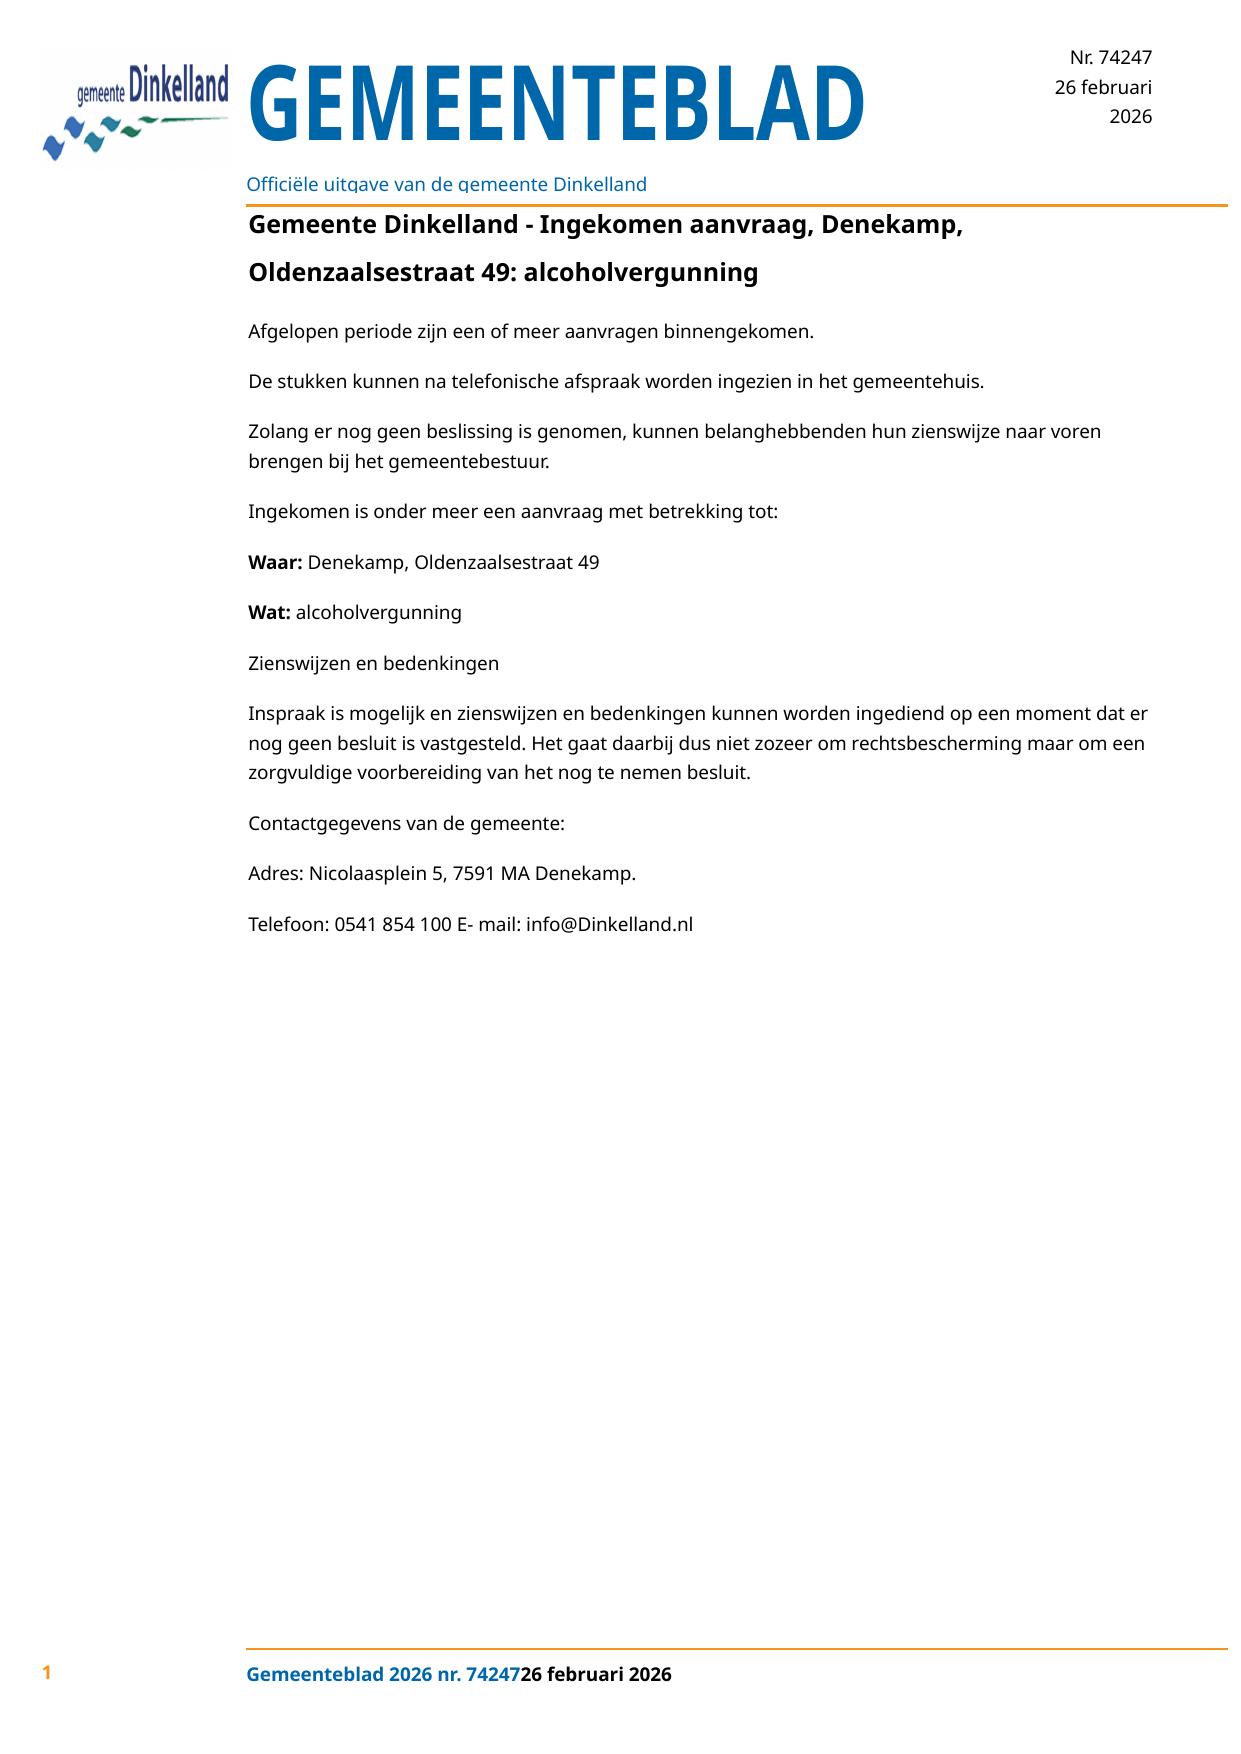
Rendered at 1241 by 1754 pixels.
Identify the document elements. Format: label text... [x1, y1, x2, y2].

text Adres: Nicolaasplein 5, 7591 MA Denekamp. [248, 860, 1152, 886]
text De stukken kunnen na telefonische afspraak worden ingezien in het gemeentehuis. [248, 368, 1152, 394]
text Gemeente Dinkelland - Ingekomen aanvraag, Denekamp, Oldenzaalsestraat 49: alcoholvergunning [248, 207, 1152, 288]
text Zienswijzen en bedenkingen [248, 650, 1152, 676]
text Contactgegevens van de gemeente: [248, 810, 1152, 836]
text Afgelopen periode zijn een of meer aanvragen binnengekomen. [248, 318, 1152, 344]
text Inspraak is mogelijk en zienswijzen en bedenkingen kunnen worden ingediend op een moment dat er nog geen besluit is vastgesteld. Het gaat daarbij dus niet zozeer om rechtsbescherming maar om een zorgvuldige voorbereiding van het nog te nemen besluit. [248, 700, 1152, 785]
text Ingekomen is onder meer een aanvraag met betrekking tot: [248, 499, 1152, 524]
text Zolang er nog geen beslissing is genomen, kunnen belanghebbenden hun zienswijze naar voren brengen bij het gemeentebestuur. [248, 419, 1152, 474]
text Wat: alcoholvergunning [248, 599, 1152, 625]
text Waar: Denekamp, Oldenzaalsestraat 49 [248, 549, 1152, 575]
picture [41, 47, 231, 172]
text Telefoon: 0541 854 100 E- mail: info@Dinkelland.nl [248, 911, 1152, 937]
